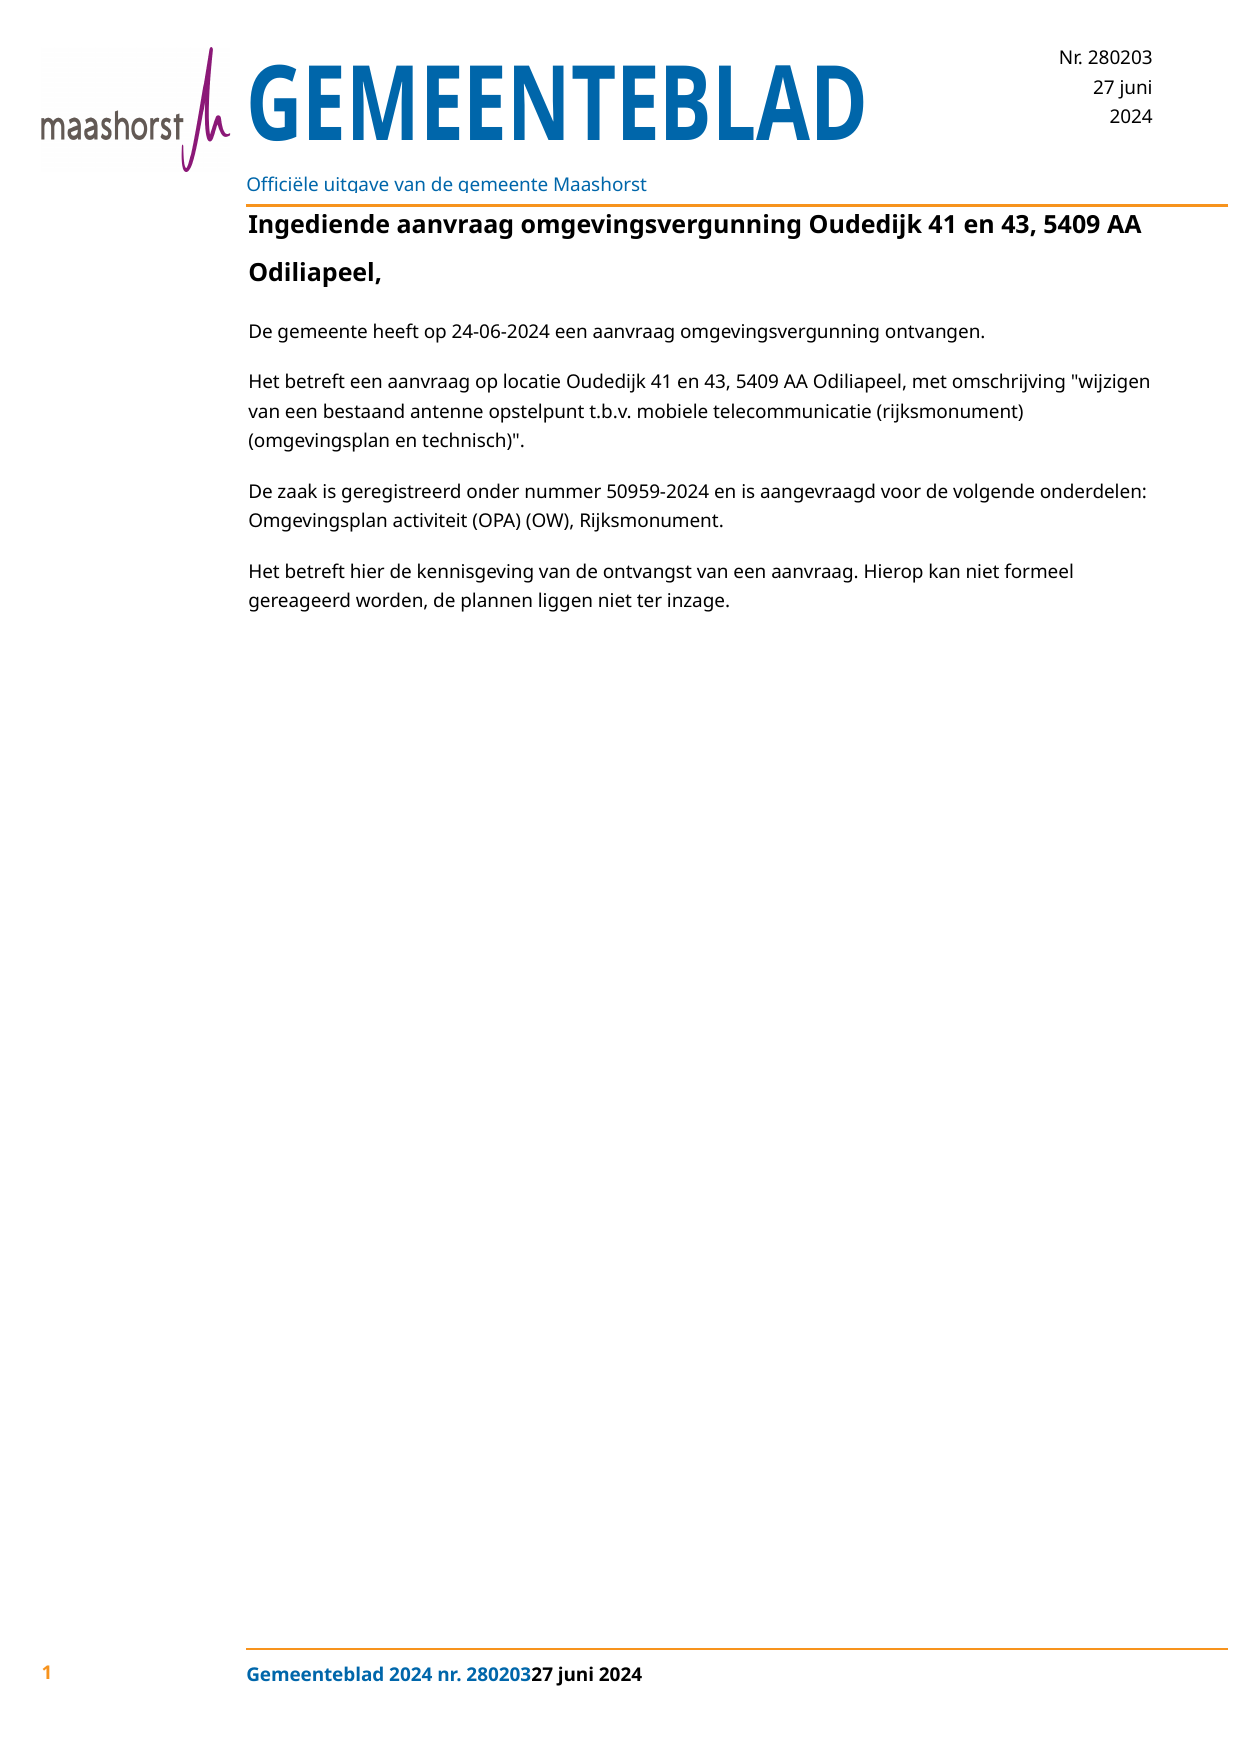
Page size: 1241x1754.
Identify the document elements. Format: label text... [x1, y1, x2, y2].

text Het betreft een aanvraag op locatie Oudedijk 41 en 43, 5409 AA Odiliapeel, met omschrijving "wijzigen van een bestaand antenne opstelpunt t.b.v. mobiele telecommunicatie (rijksmonument)(omgevingsplan en technisch)". [248, 368, 1152, 453]
text De gemeente heeft op 24-06-2024 een aanvraag omgevingsvergunning ontvangen. [248, 318, 1152, 344]
text De zaak is geregistreerd onder nummer 50959-2024 en is aangevraagd voor de volgende onderdelen: Omgevingsplan activiteit (OPA) (OW), Rijksmonument. [248, 478, 1152, 533]
text Het betreft hier de kennisgeving van de ontvangst van een aanvraag. Hierop kan niet formeel gereageerd worden, de plannen liggen niet ter inzage. [248, 558, 1152, 613]
text Ingediende aanvraag omgevingsvergunning Oudedijk 41 en 43, 5409 AA Odiliapeel, [248, 207, 1152, 288]
picture [41, 47, 231, 172]
